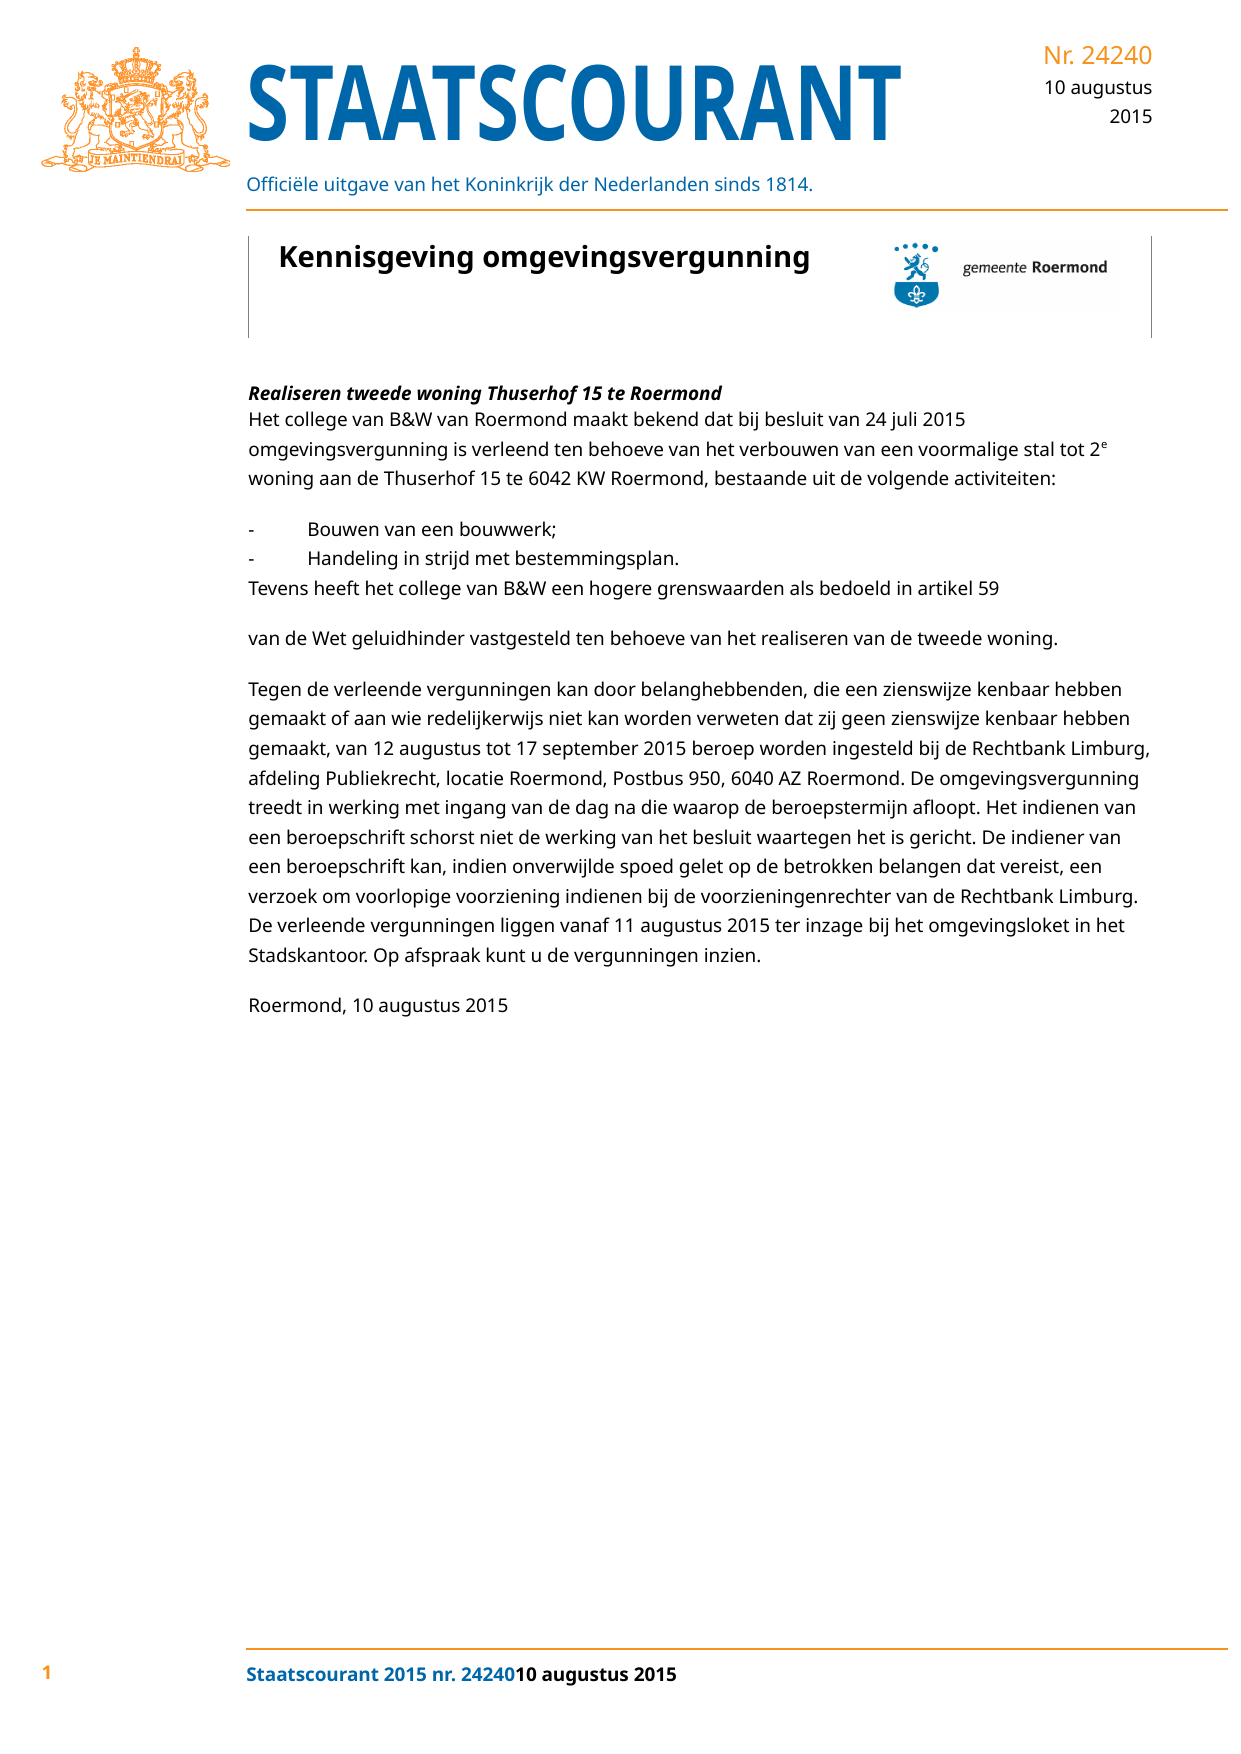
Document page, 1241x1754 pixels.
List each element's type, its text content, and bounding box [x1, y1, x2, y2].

text Tegen de verleende vergunningen kan door belanghebbenden, die een zienswijze kenbaar hebben gemaakt of aan wie redelijkerwijs niet kan worden verweten dat zij geen zienswijze kenbaar hebben gemaakt, van 12 augustus tot 17 september 2015 beroep worden ingesteld bij de Rechtbank Limburg, afdeling Publiekrecht, locatie Roermond, Postbus 950, 6040 AZ Roermond. De omgevingsvergunning treedt in werking met ingang van de dag na die waarop de beroepstermijn afloopt. Het indienen van een beroepschrift schorst niet de werking van het besluit waartegen het is gericht. De indiener van een beroepschrift kan, indien onverwijlde spoed gelet op de betrokken belangen dat vereist, een verzoek om voorlopige voorziening indienen bij de voorzieningenrechter van de Rechtbank Limburg. De verleende vergunningen liggen vanaf 11 augustus 2015 ter inzage bij het omgevingsloket in het Stadskantoor. Op afspraak kunt u de vergunningen inzien. [248, 676, 1152, 968]
text Realiseren tweede woning Thuserhof 15 te Roermond [248, 381, 1152, 406]
picture [41, 47, 231, 172]
text Tevens heeft het college van B&W een hogere grenswaarden als bedoeld in artikel 59 [248, 575, 1152, 601]
list Bouwen van een bouwwerk; [248, 516, 1152, 542]
picture [882, 236, 1119, 312]
text Roermond, 10 augustus 2015 [248, 993, 1152, 1018]
text Het college van B&W van Roermond maakt bekend dat bij besluit van 24 juli 2015 omgevingsvergunning is verleend ten behoeve van het verbouwen van een voormalige stal tot 2e woning aan de Thuserhof 15 te 6042 KW Roermond, bestaande uit de volgende activiteiten: [248, 406, 1152, 491]
text van de Wet geluidhinder vastgesteld ten behoeve van het realiseren van de tweede woning. [248, 626, 1152, 651]
list Handeling in strijd met bestemmingsplan. [248, 546, 1152, 571]
table_header Kennisgeving omgevingsvergunning [249, 236, 850, 338]
table_header [850, 236, 1151, 338]
